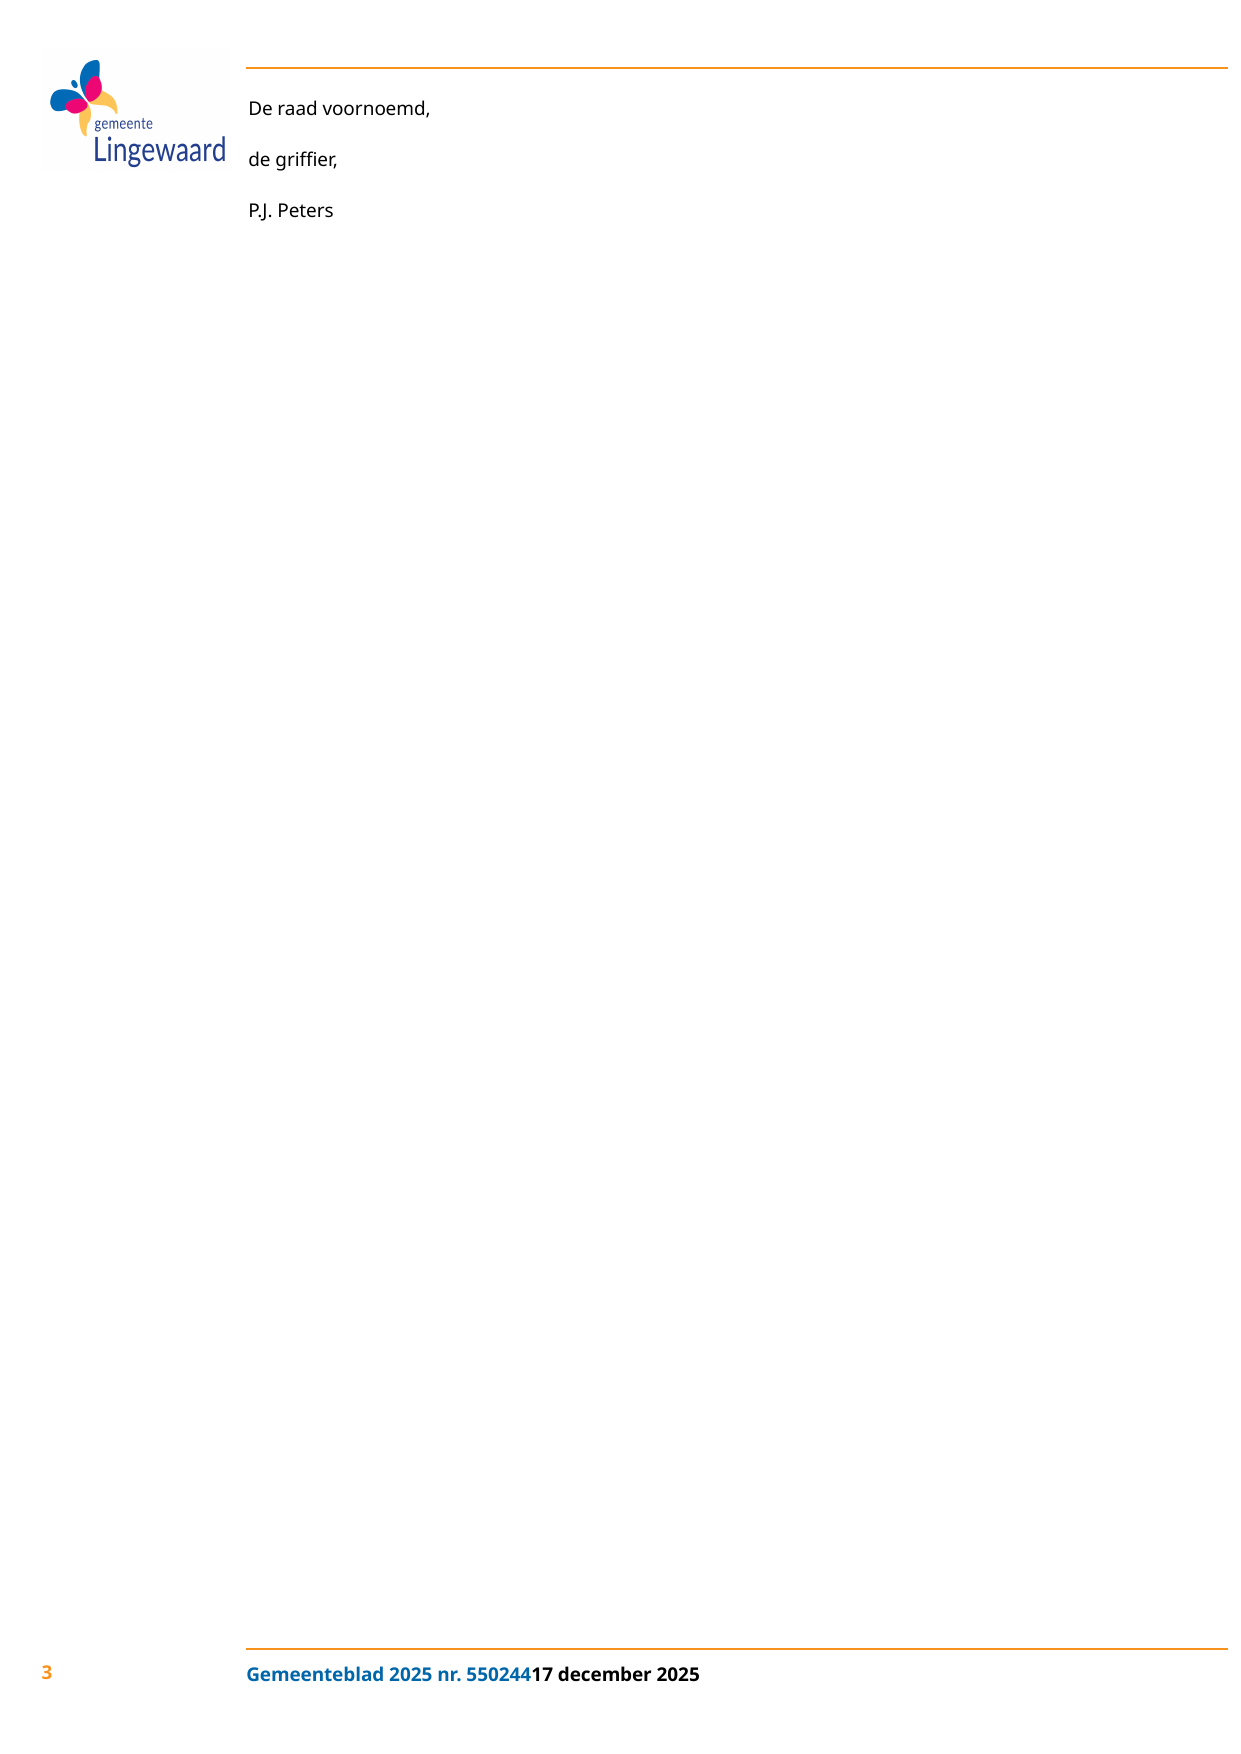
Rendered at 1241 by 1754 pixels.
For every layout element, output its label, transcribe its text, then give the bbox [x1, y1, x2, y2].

text de griffier, [248, 146, 1152, 172]
text De raad voornoemd, [248, 95, 1152, 121]
text P.J. Peters [248, 198, 1152, 223]
picture [41, 47, 231, 172]
